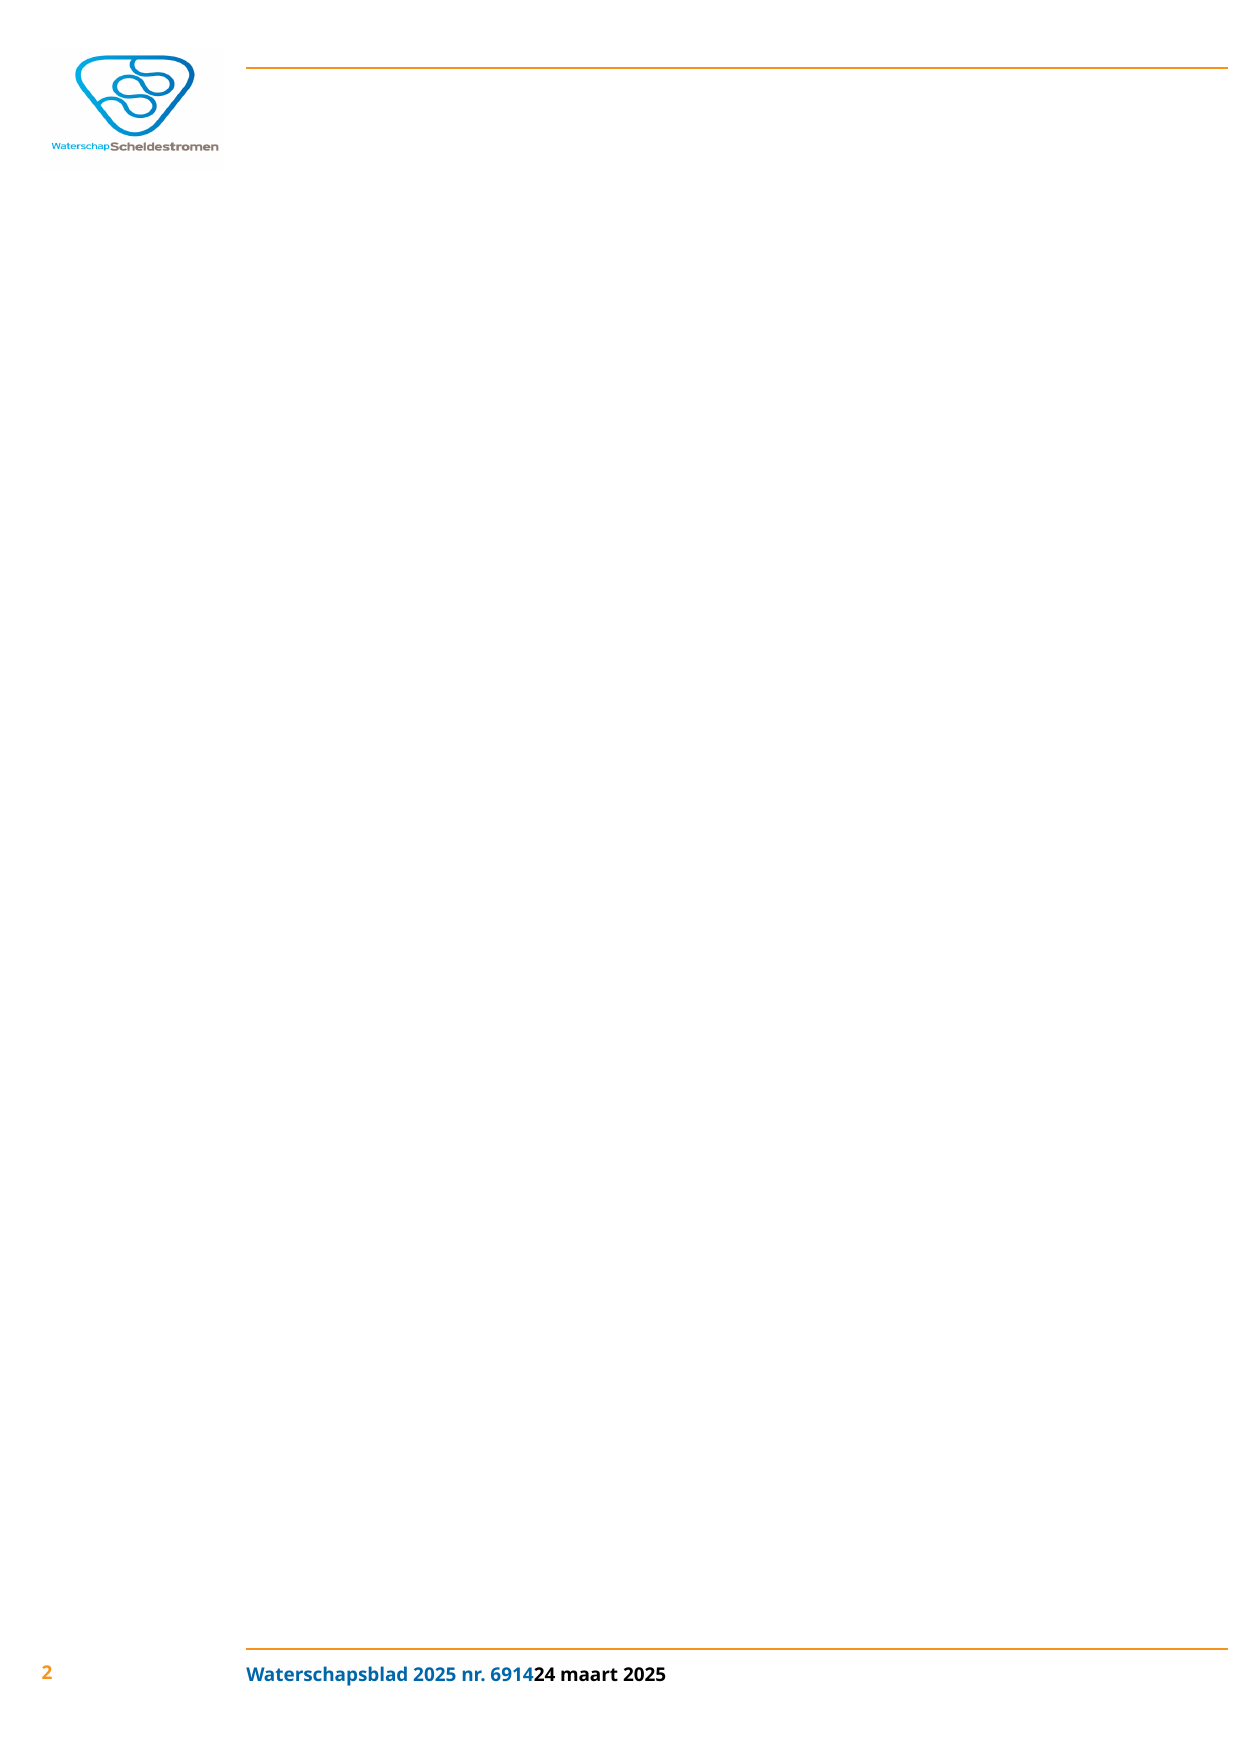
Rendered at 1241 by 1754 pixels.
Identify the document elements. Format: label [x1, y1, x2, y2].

picture [41, 47, 231, 172]
